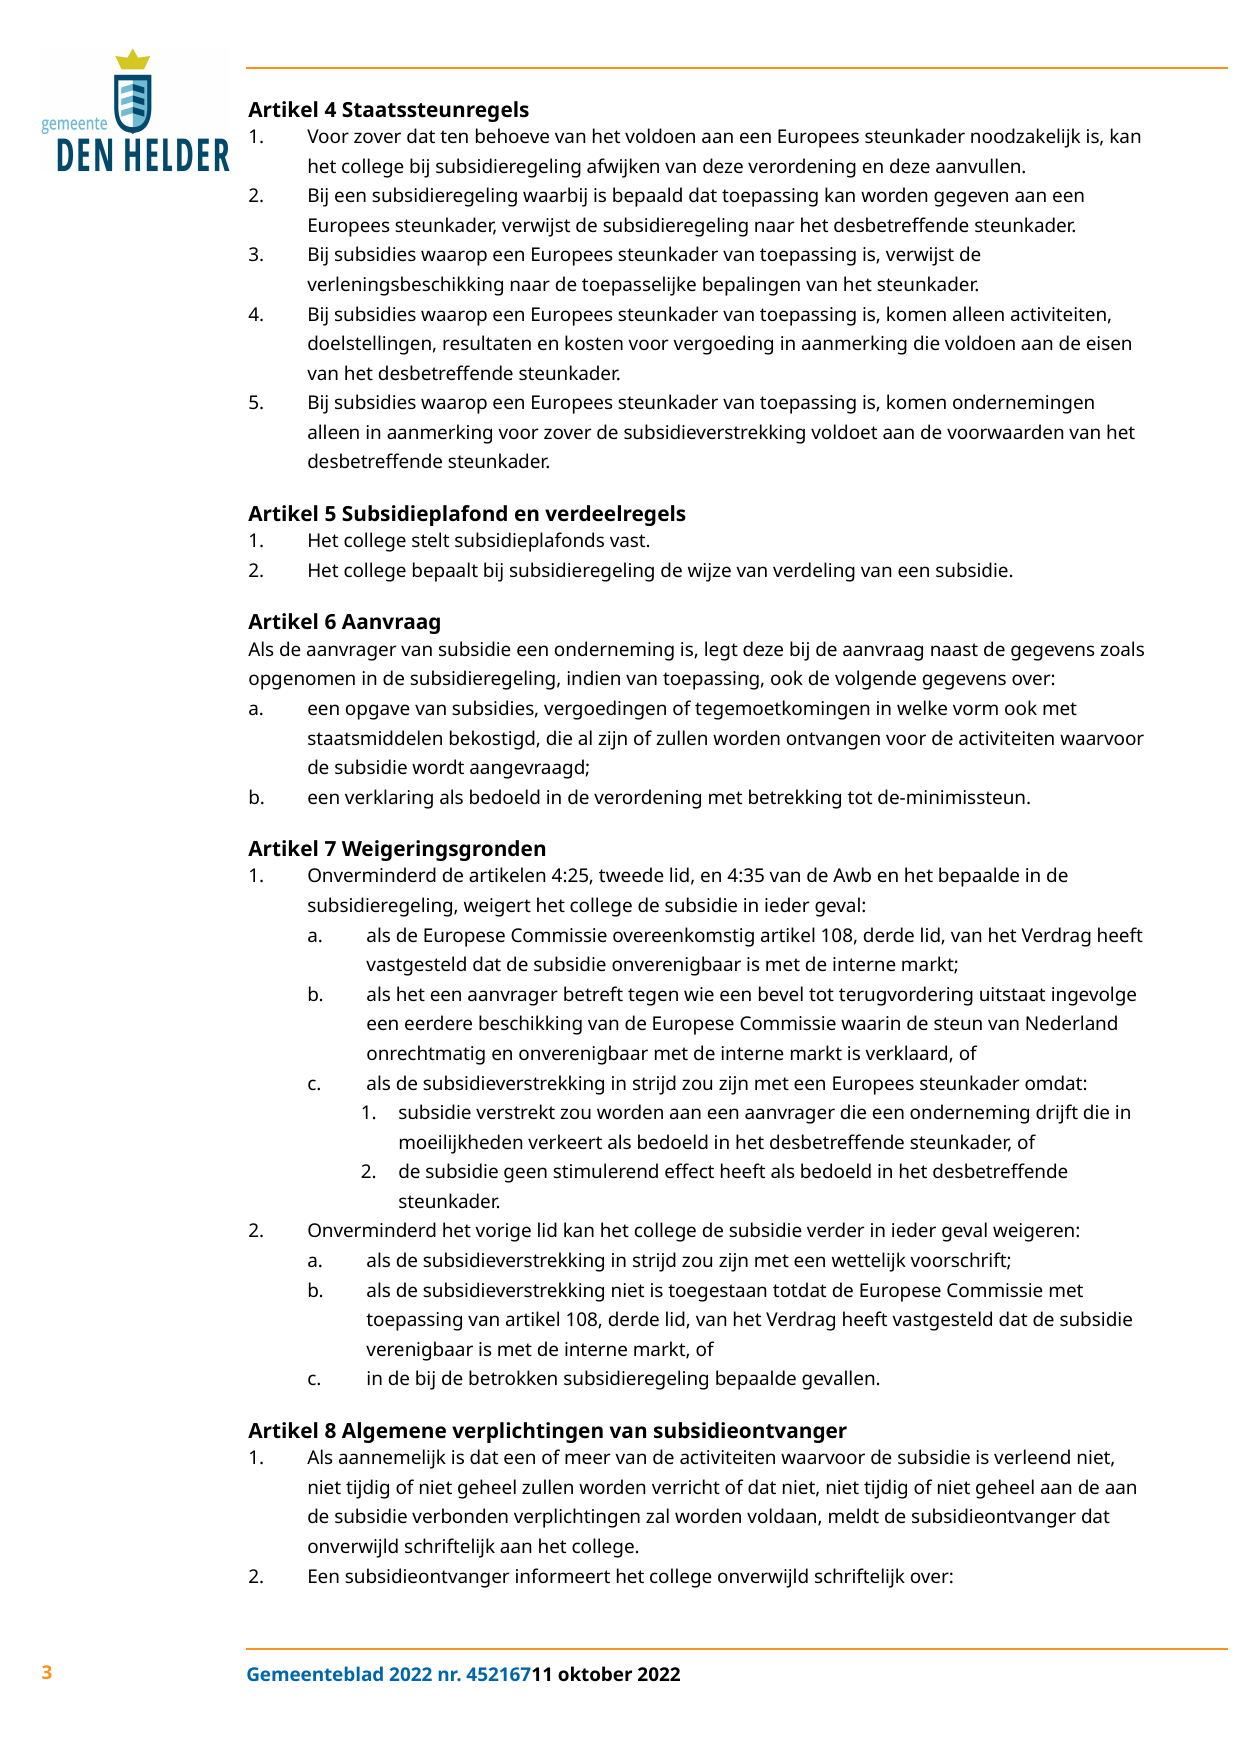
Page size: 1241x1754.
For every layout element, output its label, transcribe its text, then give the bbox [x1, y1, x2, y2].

list een opgave van subsidies, vergoedingen of tegemoetkomingen in welke vorm ook met staatsmiddelen bekostigd, die al zijn of zullen worden ontvangen voor de activiteiten waarvoor de subsidie wordt aangevraagd; [248, 695, 1152, 780]
list als de Europese Commissie overeenkomstig artikel 108, derde lid, van het Verdrag heeft vastgesteld dat de subsidie onverenigbaar is met de interne markt; [307, 922, 1152, 977]
list Onverminderd het vorige lid kan het college de subsidie verder in ieder geval weigeren: [248, 1218, 1152, 1243]
text Artikel 7 Weigeringsgronden [248, 834, 1152, 863]
list Bij een subsidieregeling waarbij is bepaald dat toepassing kan worden gegeven aan een Europees steunkader, verwijst de subsidieregeling naar het desbetreffende steunkader. [248, 182, 1152, 238]
list Een subsidieontvanger informeert het college onverwijld schriftelijk over: [248, 1563, 1152, 1588]
list in de bij de betrokken subsidieregeling bepaalde gevallen. [307, 1366, 1152, 1391]
picture [220, 160, 224, 172]
list Bij subsidies waarop een Europees steunkader van toepassing is, komen alleen activiteiten, doelstellingen, resultaten en kosten voor vergoeding in aanmerking die voldoen aan de eisen van het desbetreffende steunkader. [248, 301, 1152, 386]
list een verklaring als bedoeld in de verordening met betrekking tot de-minimissteun. [248, 784, 1152, 809]
picture [63, 144, 68, 165]
text Artikel 4 Staatssteunregels [248, 95, 1152, 123]
list als de subsidieverstrekking in strijd zou zijn met een wettelijk voorschrift; [307, 1247, 1152, 1273]
list Bij subsidies waarop een Europees steunkader van toepassing is, komen ondernemingen alleen in aanmerking voor zover de subsidieverstrekking voldoet aan de voorwaarden van het desbetreffende steunkader. [248, 389, 1152, 474]
list Het college bepaalt bij subsidieregeling de wijze van verdeling van een subsidie. [248, 557, 1152, 583]
list Bij subsidies waarop een Europees steunkader van toepassing is, verwijst de verleningsbeschikking naar de toepasselijke bepalingen van het steunkader. [248, 242, 1152, 297]
text Als de aanvrager van subsidie een onderneming is, legt deze bij de aanvraag naast de gegevens zoals opgenomen in de subsidieregeling, indien van toepassing, ook de volgende gegevens over: [248, 636, 1152, 691]
list Als aannemelijk is dat een of meer van de activiteiten waarvoor de subsidie is verleend niet, niet tijdig of niet geheel zullen worden verricht of dat niet, niet tijdig of niet geheel aan de aan de subsidie verbonden verplichtingen zal worden voldaan, meldt de subsidieontvanger dat onverwijld schriftelijk aan het college. [248, 1444, 1152, 1559]
picture [182, 144, 187, 165]
list als het een aanvrager betreft tegen wie een bevel tot terugvordering uitstaat ingevolge een eerdere beschikking van de Europese Commissie waarin de steun van Nederland onrechtmatig en onverenigbaar met de interne markt is verklaard, of [307, 981, 1152, 1066]
list Voor zover dat ten behoeve van het voldoen aan een Europees steunkader noodzakelijk is, kan het college bij subsidieregeling afwijken van deze verordening en deze aanvullen. [248, 123, 1152, 178]
list als de subsidieverstrekking in strijd zou zijn met een Europees steunkader omdat: [307, 1070, 1152, 1096]
picture [130, 157, 135, 172]
picture [41, 47, 231, 172]
text Artikel 5 Subsidieplafond en verdeelregels [248, 499, 1152, 527]
picture [100, 154, 106, 172]
list de subsidie geen stimulerend effect heeft als bedoeld in het desbetreffende steunkader. [361, 1158, 1152, 1214]
text Artikel 6 Aanvraag [248, 607, 1152, 636]
text Artikel 8 Algemene verplichtingen van subsidieontvanger [248, 1416, 1152, 1444]
list Onverminderd de artikelen 4:25, tweede lid, en 4:35 van de Awb en het bepaalde in de subsidieregeling, weigert het college de subsidie in ieder geval: [248, 863, 1152, 918]
list subsidie verstrekt zou worden aan een aanvrager die een onderneming drijft die in moeilijkheden verkeert als bedoeld in het desbetreffende steunkader, of [361, 1099, 1152, 1155]
list als de subsidieverstrekking niet is toegestaan totdat de Europese Commissie met toepassing van artikel 108, derde lid, van het Verdrag heeft vastgesteld dat de subsidie verenigbaar is met de interne markt, of [307, 1277, 1152, 1362]
list Het college stelt subsidieplafonds vast. [248, 527, 1152, 553]
